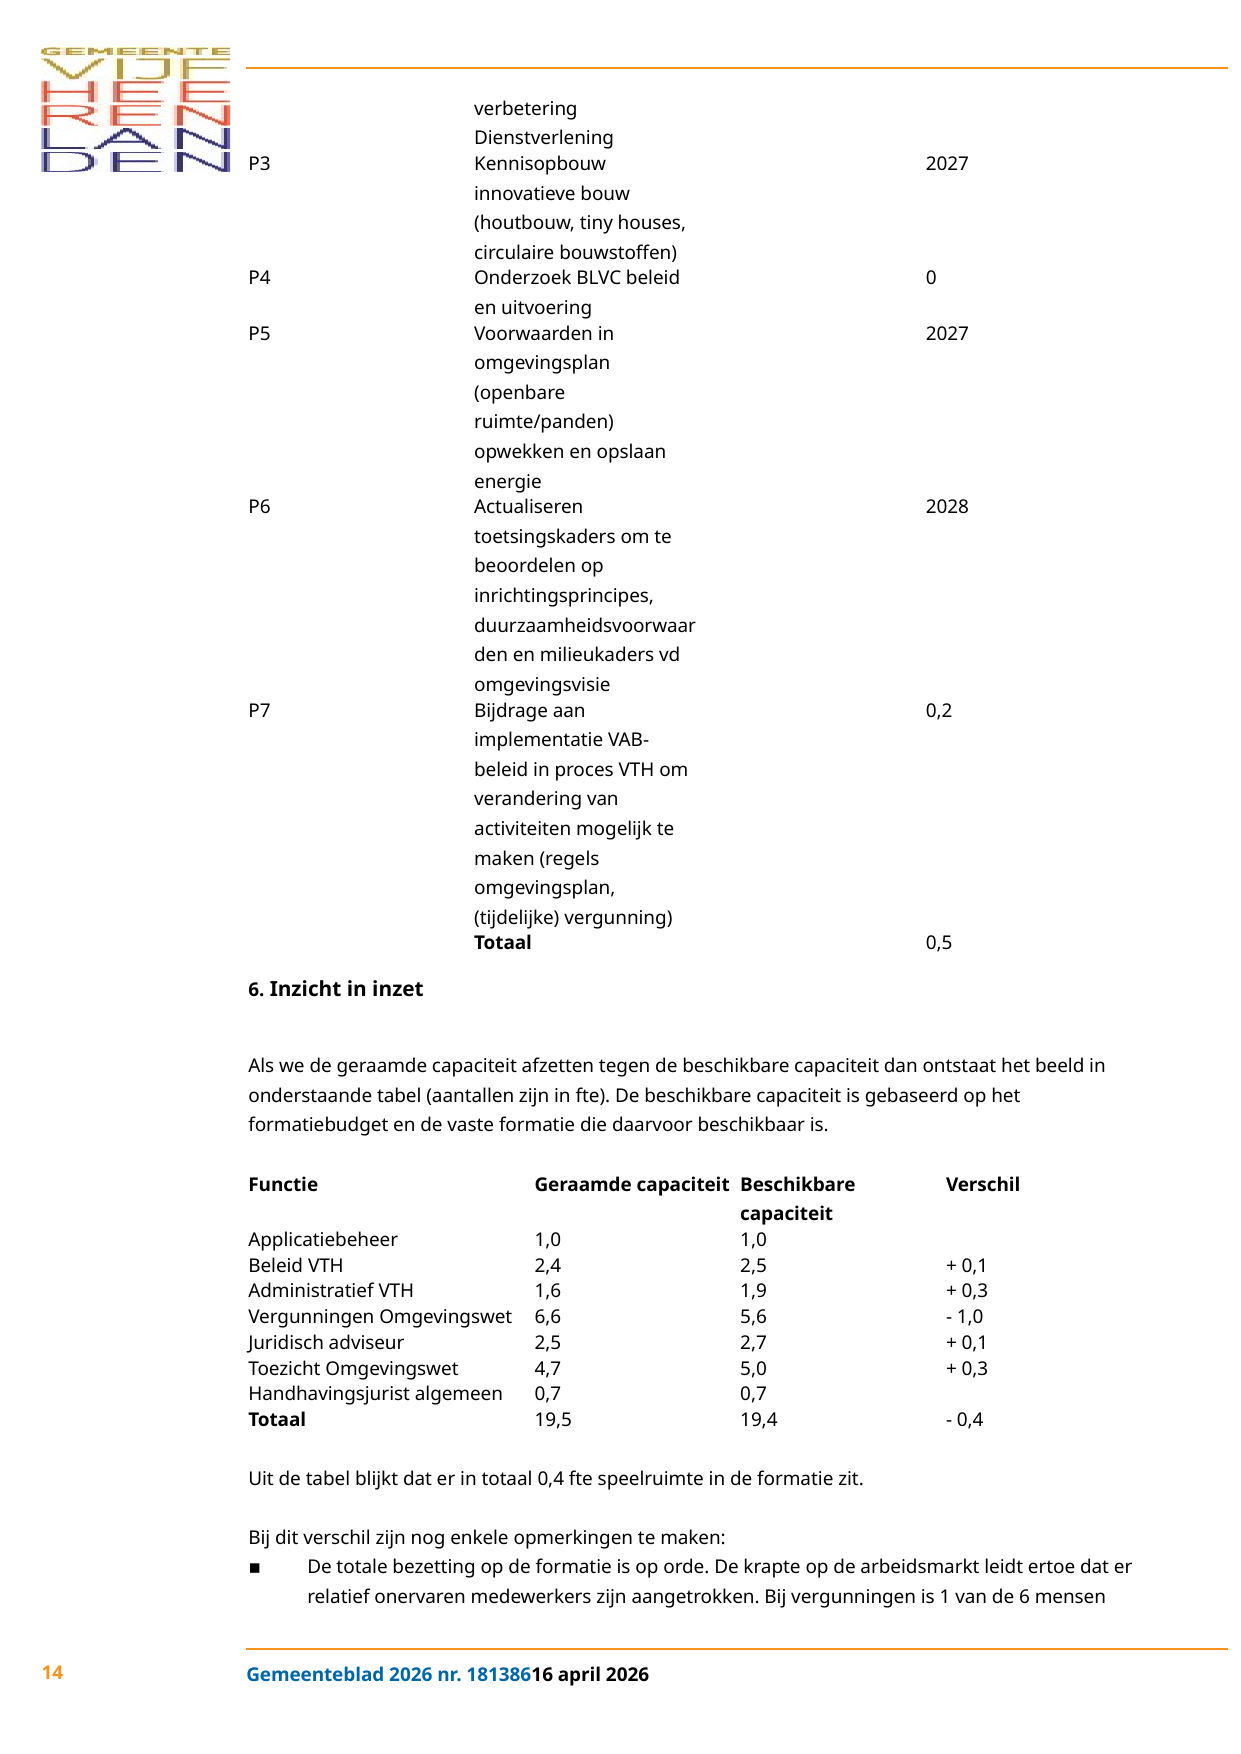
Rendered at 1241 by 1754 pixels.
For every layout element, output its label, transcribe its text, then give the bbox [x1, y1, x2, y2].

table_cell Onderzoek BLVC beleid en uitvoering [474, 265, 700, 320]
table_cell 2,5 [534, 1329, 740, 1355]
table_cell Administratief VTH [248, 1278, 534, 1303]
table_cell 2,4 [534, 1252, 740, 1277]
picture [41, 47, 231, 172]
text Als we de geraamde capaciteit afzetten tegen de beschikbare capaciteit dan ontstaat het beeld in onderstaande tabel (aantallen zijn in fte). De beschikbare capaciteit is gebaseerd op het formatiebudget en de vaste formatie die daarvoor beschikbaar is. [248, 1052, 1152, 1137]
table_cell - 1,0 [946, 1303, 1152, 1329]
table_cell [700, 494, 926, 697]
table_cell P3 [248, 150, 474, 264]
table_cell Applicatiebeheer [248, 1226, 534, 1252]
table_cell 5,6 [740, 1303, 946, 1329]
table_cell + 0,1 [946, 1329, 1152, 1355]
table_cell Voorwaarden in omgevingsplan (openbare ruimte/panden) opwekken en opslaan energie [474, 320, 700, 493]
table_cell 0,2 [926, 697, 1152, 929]
table_header Functie [248, 1171, 534, 1226]
table_cell 2,5 [740, 1252, 946, 1277]
table_cell 1,0 [534, 1226, 740, 1252]
table_cell + 0,1 [946, 1252, 1152, 1277]
table_cell [946, 1380, 1152, 1406]
table_cell [700, 150, 926, 264]
table_cell P6 [248, 494, 474, 697]
table_cell P4 [248, 265, 474, 320]
table_header Geraamde capaciteit [534, 1171, 740, 1226]
table_cell Juridisch adviseur [248, 1329, 534, 1355]
table_cell Beleid VTH [248, 1252, 534, 1277]
table_cell [700, 320, 926, 493]
table_cell 0,5 [926, 930, 1152, 955]
table_cell - 0,4 [946, 1406, 1152, 1432]
table_cell 0,7 [534, 1380, 740, 1406]
table_cell 19,5 [534, 1406, 740, 1432]
text Bij dit verschil zijn nog enkele opmerkingen te maken: [248, 1524, 1152, 1549]
table_cell verbetering Dienstverlening [474, 95, 700, 150]
table_cell Handhavingsjurist algemeen [248, 1380, 534, 1406]
table_cell P5 [248, 320, 474, 493]
text 6. Inzicht in inzet [248, 974, 1152, 1003]
table_cell Bijdrage aan implementatie VAB-beleid in proces VTH om verandering van activiteiten mogelijk te maken (regels omgevingsplan, (tijdelijke) vergunning) [474, 697, 700, 929]
table_cell 1,0 [740, 1226, 946, 1252]
table_cell + 0,3 [946, 1278, 1152, 1303]
table_cell 0,7 [740, 1380, 946, 1406]
table_cell 6,6 [534, 1303, 740, 1329]
table_cell 2027 [926, 150, 1152, 264]
table_cell [248, 930, 474, 955]
table_cell 2028 [926, 494, 1152, 697]
table_header Beschikbare capaciteit [740, 1171, 946, 1226]
table_cell Totaal [474, 930, 926, 955]
table_cell [700, 95, 926, 150]
table_cell 1,6 [534, 1278, 740, 1303]
table_cell Totaal [248, 1406, 534, 1432]
table_cell [700, 265, 926, 320]
table_cell 5,0 [740, 1355, 946, 1380]
table_cell Actualiseren toetsingskaders om te beoordelen op inrichtingsprincipes, duurzaamheidsvoorwaarden en milieukaders vd omgevingsvisie [474, 494, 700, 697]
table_cell Toezicht Omgevingswet [248, 1355, 534, 1380]
list De totale bezetting op de formatie is op orde. De krapte op de arbeidsmarkt leidt ertoe dat er relatief onervaren medewerkers zijn aangetrokken. Bij vergunningen is 1 van de 6 mensen [248, 1553, 1152, 1609]
table_header Verschil [946, 1171, 1152, 1226]
table_cell Vergunningen Omgevingswet [248, 1303, 534, 1329]
table_cell + 0,3 [946, 1355, 1152, 1380]
table_cell [946, 1226, 1152, 1252]
table_cell 19,4 [740, 1406, 946, 1432]
text Uit de tabel blijkt dat er in totaal 0,4 fte speelruimte in de formatie zit. [248, 1465, 1152, 1490]
table_cell 0 [926, 265, 1152, 320]
table_cell [248, 95, 474, 150]
table_cell Kennisopbouw innovatieve bouw (houtbouw, tiny houses, circulaire bouwstoffen) [474, 150, 700, 264]
table_cell [926, 95, 1152, 150]
table_cell 1,9 [740, 1278, 946, 1303]
table_cell 4,7 [534, 1355, 740, 1380]
table_cell P7 [248, 697, 474, 929]
table_cell 2,7 [740, 1329, 946, 1355]
table_cell [700, 697, 926, 929]
table_cell 2027 [926, 320, 1152, 493]
